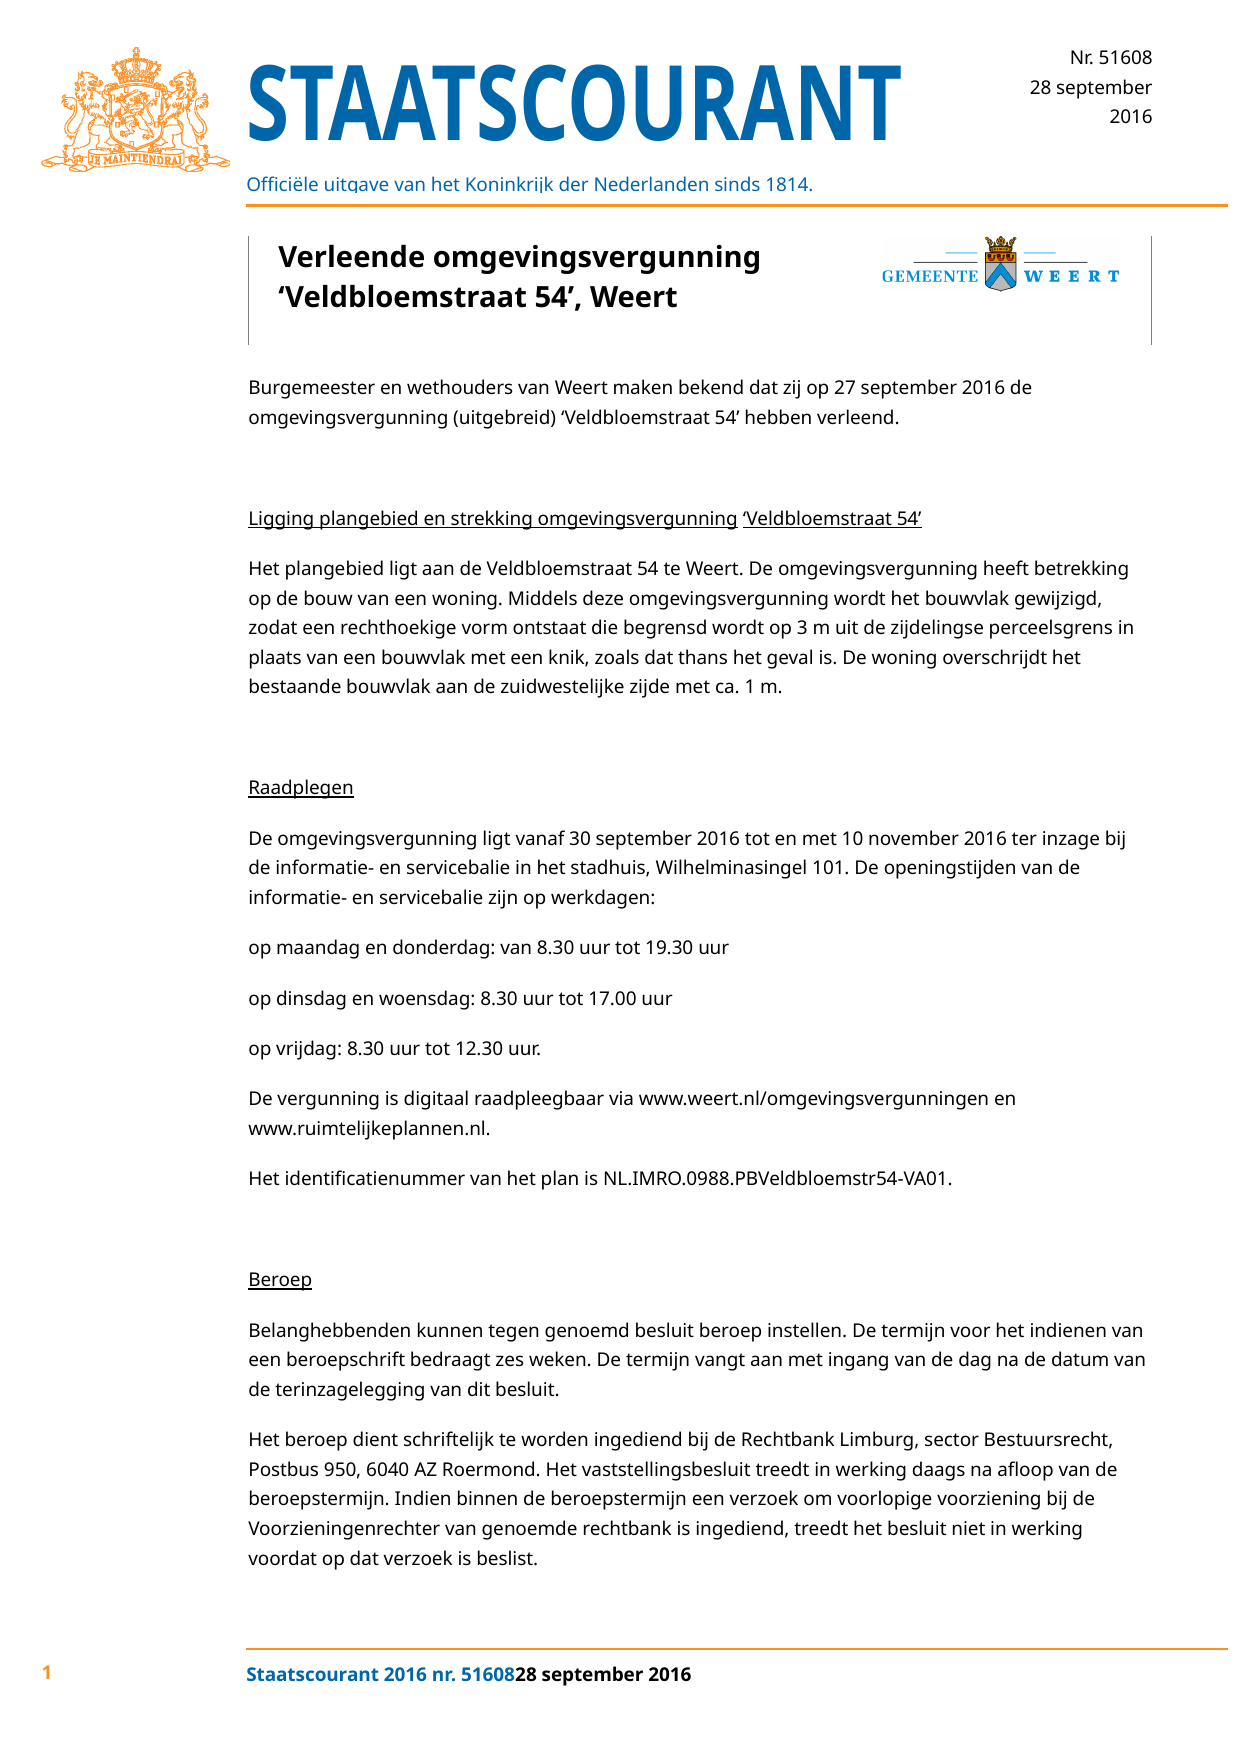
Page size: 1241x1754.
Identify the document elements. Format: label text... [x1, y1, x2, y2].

picture [41, 47, 231, 172]
text Beroep [248, 1266, 1152, 1292]
text Raadplegen [248, 774, 1152, 800]
table_header Verleende omgevingsvergunning ‘Veldbloemstraat 54’, Weert [249, 236, 850, 345]
text Belanghebbenden kunnen tegen genoemd besluit beroep instellen. De termijn voor het indienen van een beroepschrift bedraagt zes weken. De termijn vangt aan met ingang van de dag na de datum van de terinzagelegging van dit besluit. [248, 1317, 1152, 1402]
text De omgevingsvergunning ligt vanaf 30 september 2016 tot en met 10 november 2016 ter inzage bij de informatie- en servicebalie in het stadhuis, Wilhelminasingel 101. De openingstijden van de informatie- en servicebalie zijn op werkdagen: [248, 825, 1152, 909]
text op vrijdag: 8.30 uur tot 12.30 uur. [248, 1035, 1152, 1061]
text Ligging plangebied en strekking omgevingsvergunning ‘Veldbloemstraat 54’ [248, 505, 1152, 530]
table_header [850, 236, 1151, 345]
text Het plangebied ligt aan de Veldbloemstraat 54 te Weert. De omgevingsvergunning heeft betrekking op de bouw van een woning. Middels deze omgevingsvergunning wordt het bouwvlak gewijzigd, zodat een rechthoekige vorm ontstaat die begrensd wordt op 3 m uit de zijdelingse perceelsgrens in plaats van een bouwvlak met een knik, zoals dat thans het geval is. De woning overschrijdt het bestaande bouwvlak aan de zuidwestelijke zijde met ca. 1 m. [248, 555, 1152, 699]
picture [882, 236, 1119, 292]
text Het identificatienummer van het plan is NL.IMRO.0988.PBVeldbloemstr54-VA01. [248, 1166, 1152, 1191]
text De vergunning is digitaal raadpleegbaar via www.weert.nl/omgevingsvergunningen en www.ruimtelijkeplannen.nl. [248, 1086, 1152, 1141]
text Burgemeester en wethouders van Weert maken bekend dat zij op 27 september 2016 de omgevingsvergunning (uitgebreid) ‘Veldbloemstraat 54’ hebben verleend. [248, 374, 1152, 429]
text Het beroep dient schriftelijk te worden ingediend bij de Rechtbank Limburg, sector Bestuursrecht, Post­bus 950, 6040 AZ Roermond. Het vaststellingsbesluit treedt in werking daags na afloop van de beroepstermijn. Indien binnen de beroepstermijn een verzoek om voorlopige voorziening bij de Voorzieningenrechter van genoemde rechtbank is ingediend, treedt het besluit niet in werking voordat op dat verzoek is beslist. [248, 1426, 1152, 1570]
text op maandag en donderdag: van 8.30 uur tot 19.30 uur [248, 934, 1152, 960]
text op dinsdag en woensdag: 8.30 uur tot 17.00 uur [248, 985, 1152, 1010]
